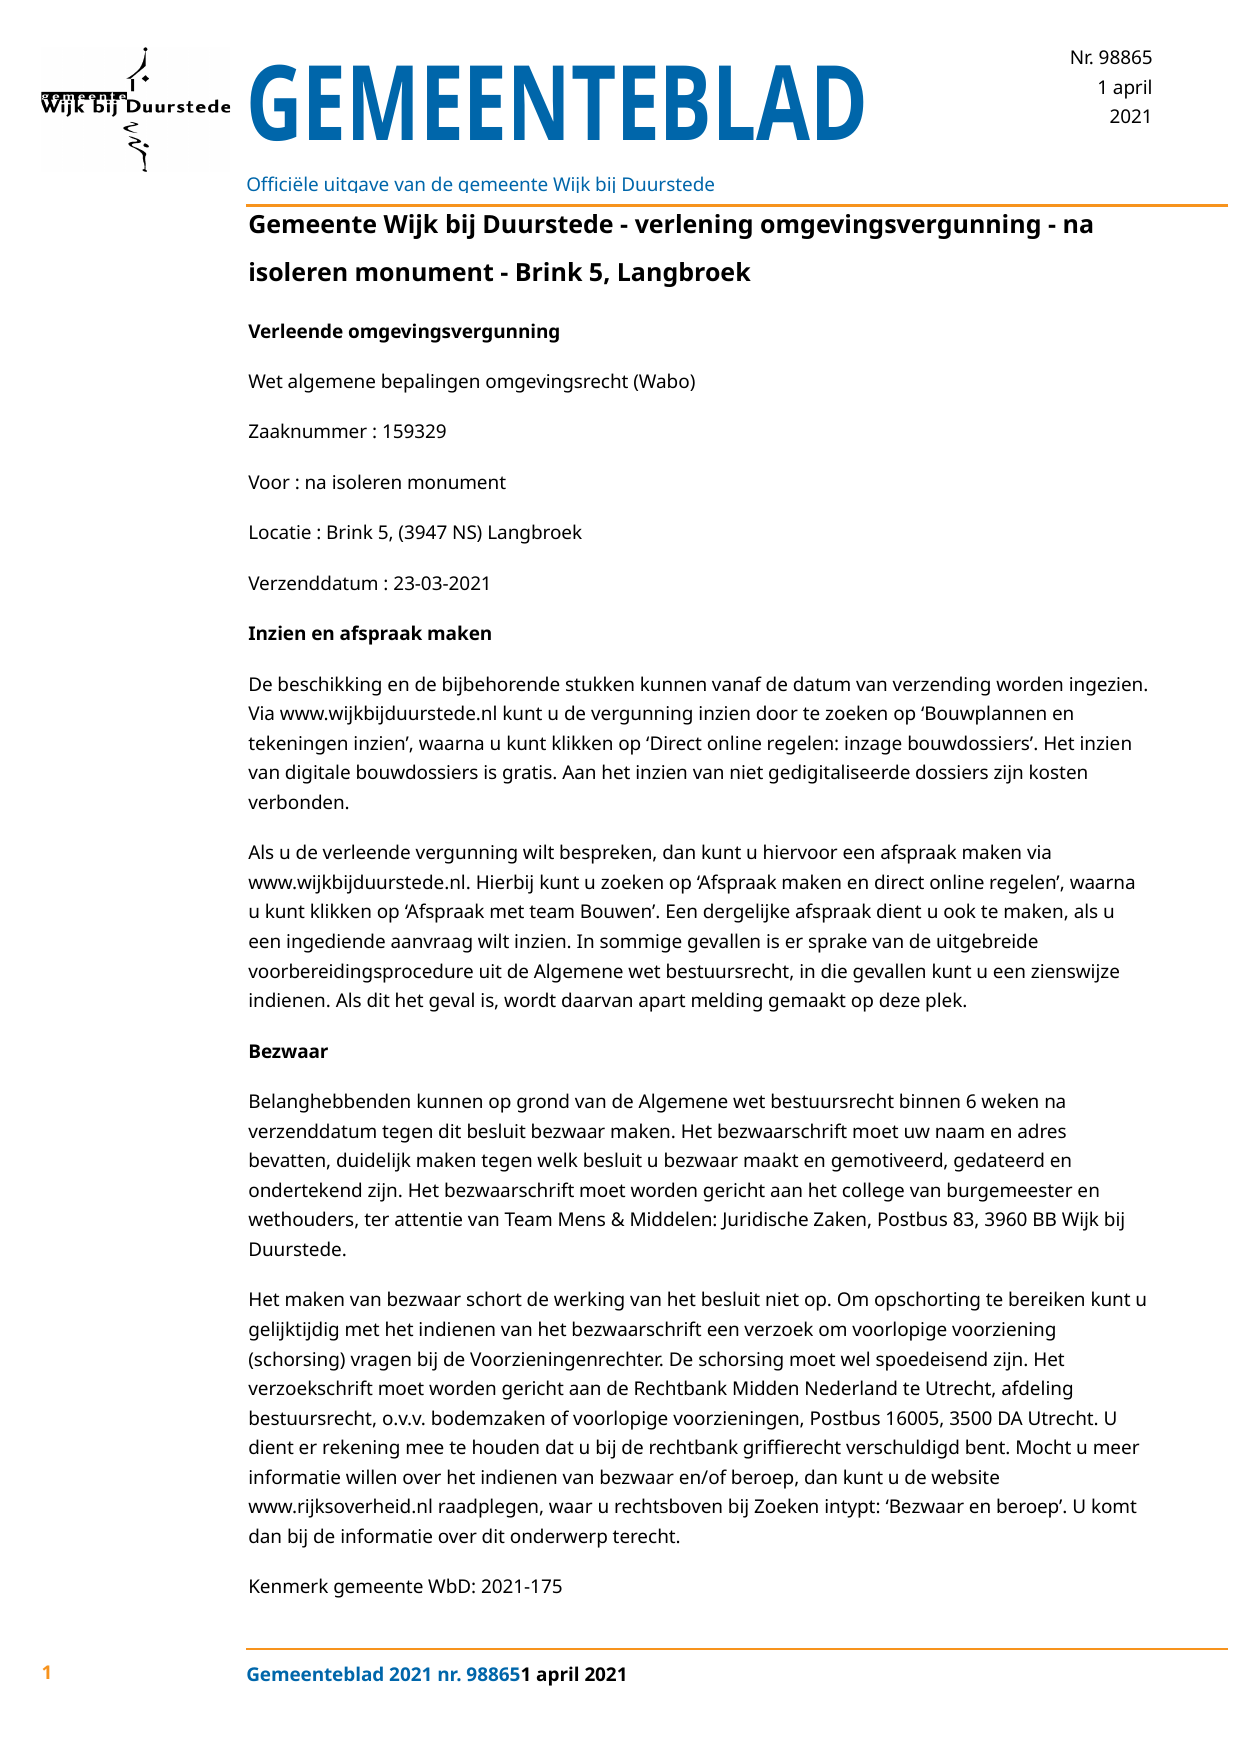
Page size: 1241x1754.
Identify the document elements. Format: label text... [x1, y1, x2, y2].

text Belanghebbenden kunnen op grond van de Algemene wet bestuursrecht binnen 6 weken na verzenddatum tegen dit besluit bezwaar maken. Het bezwaarschrift moet uw naam en adres bevatten, duidelijk maken tegen welk besluit u bezwaar maakt en gemotiveerd, gedateerd en ondertekend zijn. Het bezwaarschrift moet worden gericht aan het college van burgemeester en wethouders, ter attentie van Team Mens & Middelen: Juridische Zaken, Postbus 83, 3960 BB Wijk bij Duurstede. [248, 1088, 1152, 1262]
text De beschikking en de bijbehorende stukken kunnen vanaf de datum van verzending worden ingezien. Via www.wijkbijduurstede.nl kunt u de vergunning inzien door te zoeken op ‘Bouwplannen en tekeningen inzien’, waarna u kunt klikken op ‘Direct online regelen: inzage bouwdossiers’. Het inzien van digitale bouwdossiers is gratis. Aan het inzien van niet gedigitaliseerde dossiers zijn kosten verbonden. [248, 671, 1152, 815]
text Inzien en afspraak maken [248, 620, 1152, 646]
text Zaaknummer : 159329 [248, 419, 1152, 444]
text Het maken van bezwaar schort de werking van het besluit niet op. Om opschorting te bereiken kunt u gelijktijdig met het indienen van het bezwaarschrift een verzoek om voorlopige voorziening (schorsing) vragen bij de Voorzieningenrechter. De schorsing moet wel spoedeisend zijn. Het verzoekschrift moet worden gericht aan de Rechtbank Midden Nederland te Utrecht, afdeling bestuursrecht, o.v.v. bodemzaken of voorlopige voorzieningen, Postbus 16005, 3500 DA Utrecht. U dient er rekening mee te houden dat u bij de rechtbank griffierecht verschuldigd bent. Mocht u meer informatie willen over het indienen van bezwaar en/of beroep, dan kunt u de website www.rijksoverheid.nl raadplegen, waar u rechtsboven bij Zoeken intypt: ‘Bezwaar en beroep’. U komt dan bij de informatie over dit onderwerp terecht. [248, 1287, 1152, 1549]
text Voor : na isoleren monument [248, 469, 1152, 495]
text Kenmerk gemeente WbD: 2021-175 [248, 1574, 1152, 1599]
text Als u de verleende vergunning wilt bespreken, dan kunt u hiervoor een afspraak maken via www.wijkbijduurstede.nl. Hierbij kunt u zoeken op ‘Afspraak maken en direct online regelen’, waarna u kunt klikken op ‘Afspraak met team Bouwen’. Een dergelijke afspraak dient u ook te maken, als u een ingediende aanvraag wilt inzien. In sommige gevallen is er sprake van de uitgebreide voorbereidingsprocedure uit de Algemene wet bestuursrecht, in die gevallen kunt u een zienswijze indienen. Als dit het geval is, wordt daarvan apart melding gemaakt op deze plek. [248, 839, 1152, 1013]
text Verzenddatum : 23-03-2021 [248, 570, 1152, 596]
text Bezwaar [248, 1038, 1152, 1064]
text Verleende omgevingsvergunning [248, 318, 1152, 344]
text Gemeente Wijk bij Duurstede - verlening omgevingsvergunning - na isoleren monument - Brink 5, Langbroek [248, 207, 1152, 288]
text Locatie : Brink 5, (3947 NS) Langbroek [248, 519, 1152, 545]
text Wet algemene bepalingen omgevingsrecht (Wabo) [248, 368, 1152, 394]
picture [41, 47, 231, 172]
